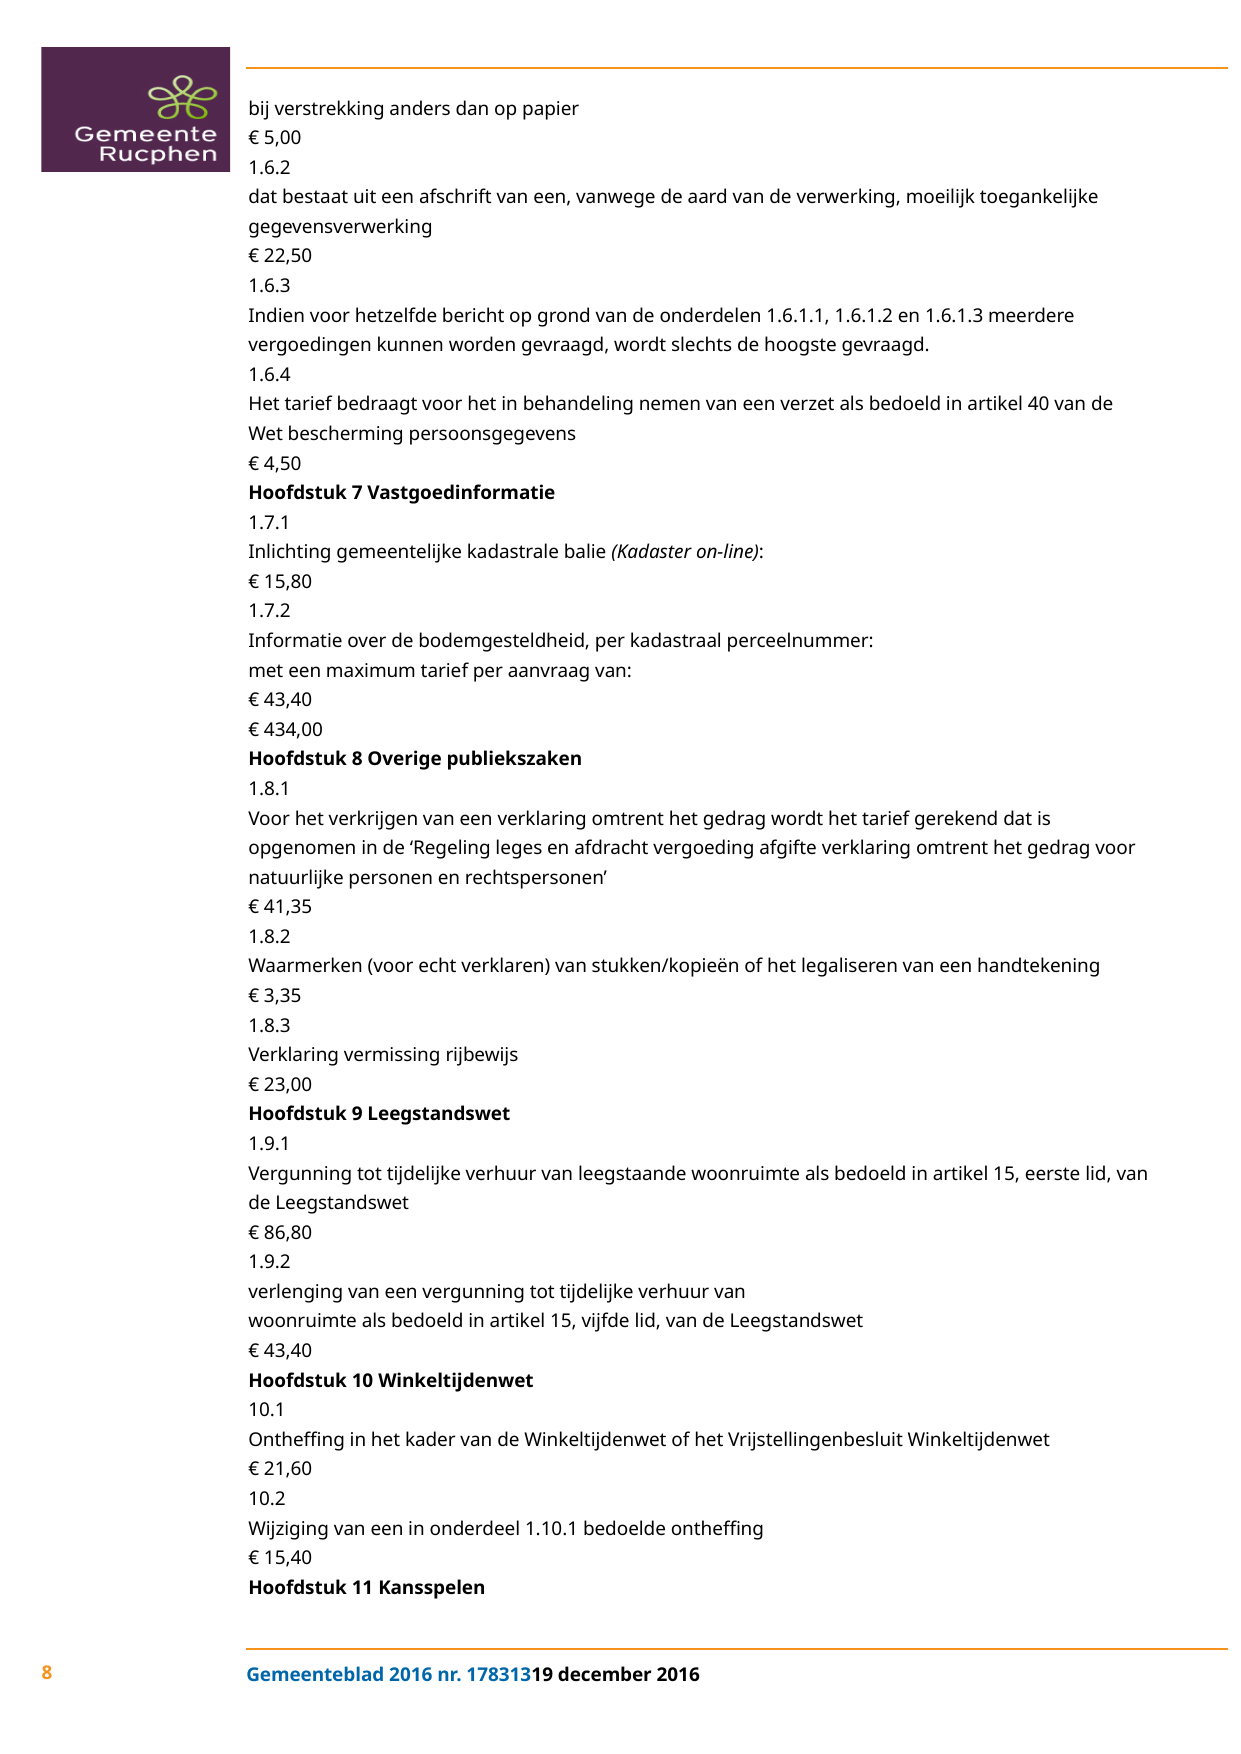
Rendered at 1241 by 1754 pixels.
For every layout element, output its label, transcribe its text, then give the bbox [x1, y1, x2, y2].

text Hoofdstuk 9 Leegstandswet [248, 1101, 1152, 1126]
text woonruimte als bedoeld in artikel 15, vijfde lid, van de Leegstandswet [248, 1308, 1152, 1333]
text verlenging van een vergunning tot tijdelijke verhuur van [248, 1278, 1152, 1304]
text € 15,80 [248, 568, 1152, 594]
text 1.7.2 [248, 598, 1152, 623]
text Ontheffing in het kader van de Winkeltijdenwet of het Vrijstellingenbesluit Winkeltijdenwet [248, 1426, 1152, 1452]
text € 23,00 [248, 1071, 1152, 1097]
picture [41, 47, 231, 172]
text € 43,40 [248, 1337, 1152, 1363]
text € 21,60 [248, 1456, 1152, 1481]
text 1.9.1 [248, 1130, 1152, 1156]
text Hoofdstuk 7 Vastgoedinformatie [248, 479, 1152, 505]
text € 86,80 [248, 1219, 1152, 1245]
text € 4,50 [248, 450, 1152, 476]
text Hoofdstuk 10 Winkeltijdenwet [248, 1367, 1152, 1393]
text € 3,35 [248, 982, 1152, 1008]
text € 15,40 [248, 1544, 1152, 1570]
text € 41,35 [248, 893, 1152, 919]
text 1.6.2 [248, 154, 1152, 180]
text 10.1 [248, 1396, 1152, 1422]
text met een maximum tarief per aanvraag van: [248, 657, 1152, 683]
text Vergunning tot tijdelijke verhuur van leegstaande woonruimte als bedoeld in artikel 15, eerste lid, van de Leegstandswet [248, 1160, 1152, 1215]
text Inlichting gemeentelijke kadastrale balie (Kadaster on-line): [248, 538, 1152, 564]
text € 5,00 [248, 124, 1152, 150]
text € 43,40 [248, 686, 1152, 712]
text Indien voor hetzelfde bericht op grond van de onderdelen 1.6.1.1, 1.6.1.2 en 1.6.1.3 meerdere vergoedingen kunnen worden gevraagd, wordt slechts de hoogste gevraagd. [248, 302, 1152, 357]
text dat bestaat uit een afschrift van een, vanwege de aard van de verwerking, moeilijk toegankelijke gegevensverwerking [248, 183, 1152, 239]
text Hoofdstuk 11 Kansspelen [248, 1574, 1152, 1600]
text 1.7.1 [248, 509, 1152, 535]
text Voor het verkrijgen van een verklaring omtrent het gedrag wordt het tarief gerekend dat is opgenomen in de ‘Regeling leges en afdracht vergoeding afgifte verklaring omtrent het gedrag voor natuurlijke personen en rechtspersonen’ [248, 805, 1152, 890]
text 1.6.3 [248, 272, 1152, 298]
text 1.8.2 [248, 923, 1152, 949]
text 1.6.4 [248, 361, 1152, 387]
text Het tarief bedraagt voor het in behandeling nemen van een verzet als bedoeld in artikel 40 van de Wet bescherming persoonsgegevens [248, 391, 1152, 446]
text 1.8.1 [248, 775, 1152, 801]
text bij verstrekking anders dan op papier [248, 95, 1152, 121]
text 10.2 [248, 1485, 1152, 1511]
text Informatie over de bodemgesteldheid, per kadastraal perceelnummer: [248, 627, 1152, 653]
text € 22,50 [248, 243, 1152, 268]
text 1.9.2 [248, 1248, 1152, 1274]
text € 434,00 [248, 716, 1152, 742]
text Hoofdstuk 8 Overige publiekszaken [248, 746, 1152, 771]
text Verklaring vermissing rijbewijs [248, 1041, 1152, 1067]
text Waarmerken (voor echt verklaren) van stukken/kopieën of het legaliseren van een handtekening [248, 953, 1152, 978]
text 1.8.3 [248, 1012, 1152, 1038]
text Wijziging van een in onderdeel 1.10.1 bedoelde ontheffing [248, 1515, 1152, 1541]
